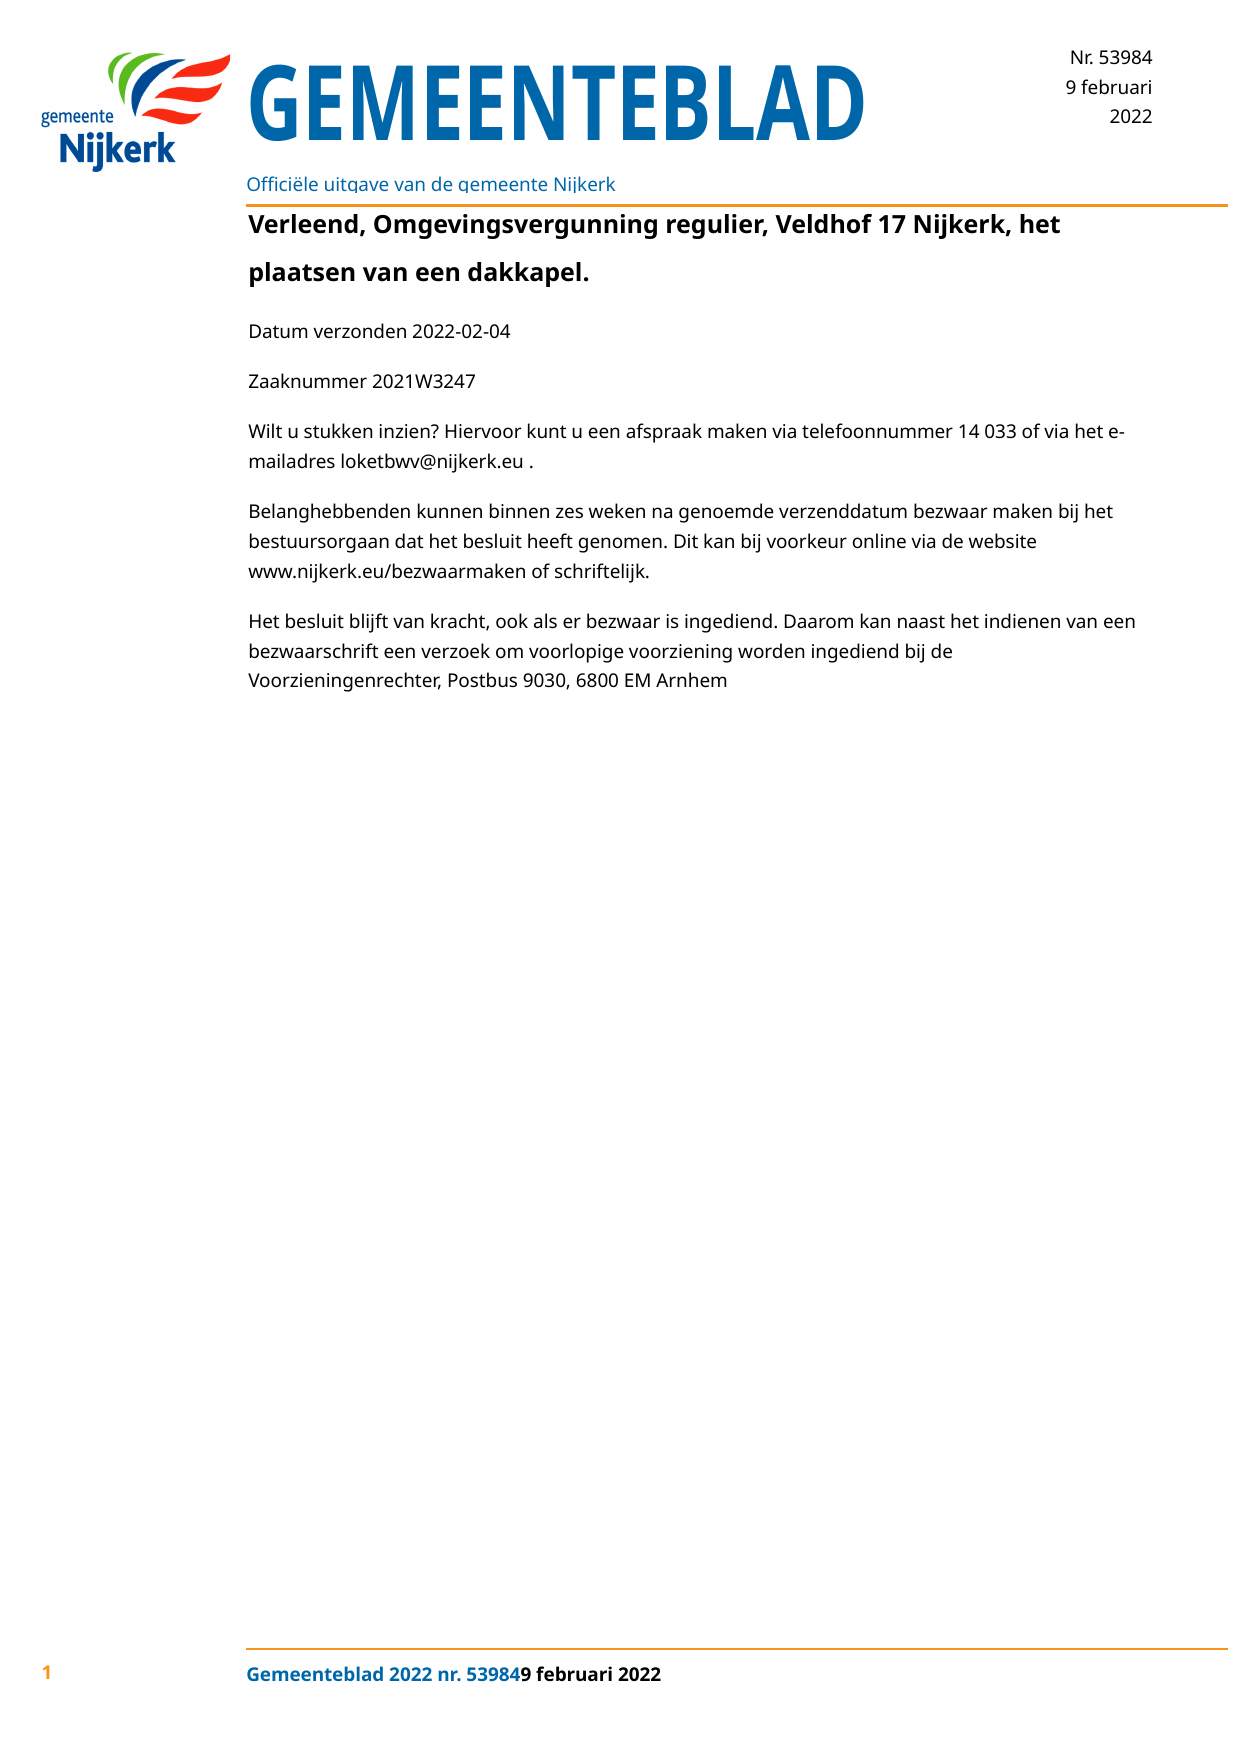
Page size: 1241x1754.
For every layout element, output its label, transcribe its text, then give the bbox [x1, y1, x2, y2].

text Wilt u stukken inzien? Hiervoor kunt u een afspraak maken via telefoonnummer 14 033 of via het e-mailadres loketbwv@nijkerk.eu . [248, 419, 1152, 474]
text Datum verzonden 2022-02-04 [248, 318, 1152, 344]
text Het besluit blijft van kracht, ook als er bezwaar is ingediend. Daarom kan naast het indienen van een bezwaarschrift een verzoek om voorlopige voorziening worden ingediend bij de Voorzieningenrechter, Postbus 9030, 6800 EM Arnhem [248, 608, 1152, 693]
picture [41, 47, 231, 172]
text Zaaknummer 2021W3247 [248, 368, 1152, 394]
text Belanghebbenden kunnen binnen zes weken na genoemde verzenddatum bezwaar maken bij het bestuursorgaan dat het besluit heeft genomen. Dit kan bij voorkeur online via de website www.nijkerk.eu/bezwaarmaken of schriftelijk. [248, 499, 1152, 584]
text Verleend, Omgevingsvergunning regulier, Veldhof 17 Nijkerk, het plaatsen van een dakkapel. [248, 207, 1152, 288]
